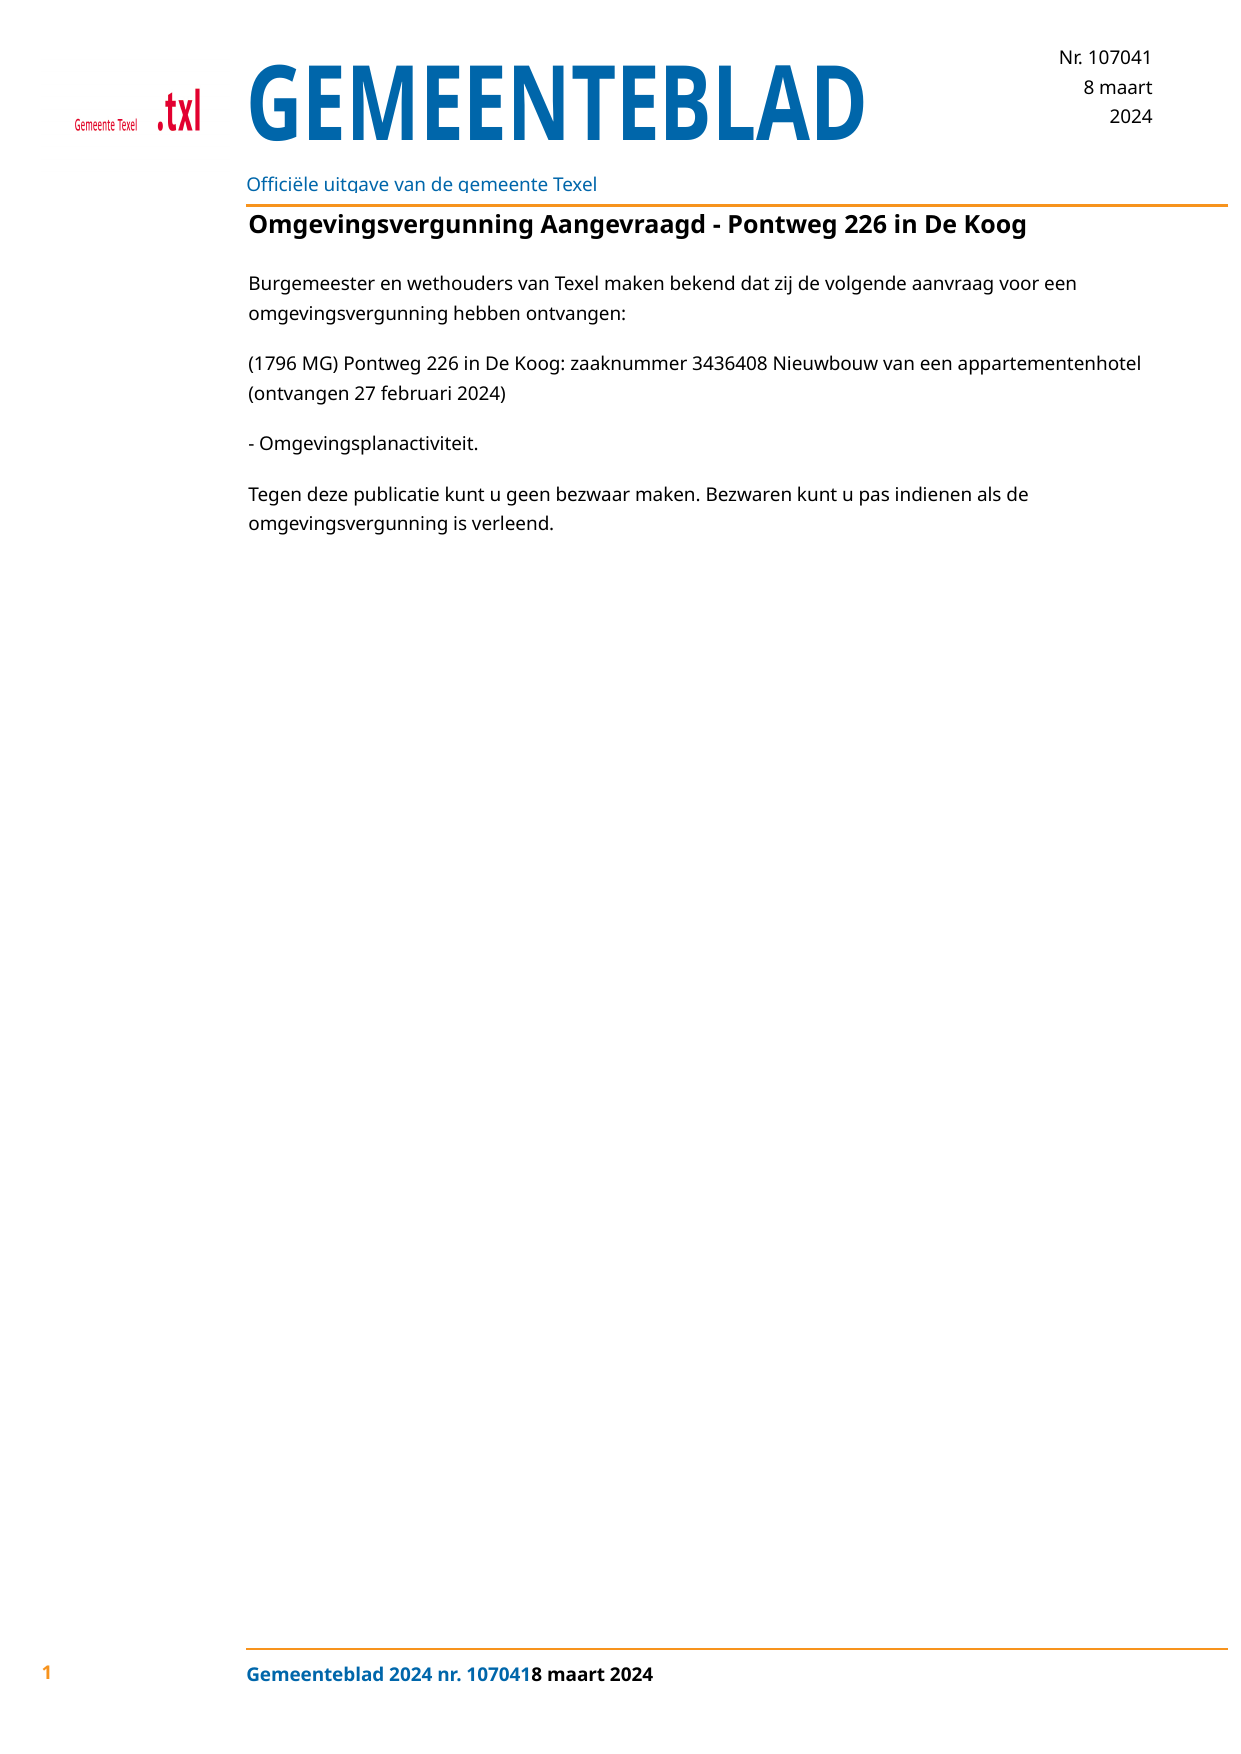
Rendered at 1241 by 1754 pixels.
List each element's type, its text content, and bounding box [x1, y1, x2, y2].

text - Omgevingsplanactiviteit. [248, 430, 1152, 456]
text Omgevingsvergunning Aangevraagd - Pontweg 226 in De Koog [248, 207, 1152, 241]
text Tegen deze publicatie kunt u geen bezwaar maken. Bezwaren kunt u pas indienen als de omgevingsvergunning is verleend. [248, 481, 1152, 536]
text (1796 MG) Pontweg 226 in De Koog: zaaknummer 3436408 Nieuwbouw van een appartementenhotel (ontvangen 27 februari 2024) [248, 350, 1152, 406]
picture [41, 47, 231, 172]
text Burgemeester en wethouders van Texel maken bekend dat zij de volgende aanvraag voor een omgevingsvergunning hebben ontvangen: [248, 270, 1152, 326]
